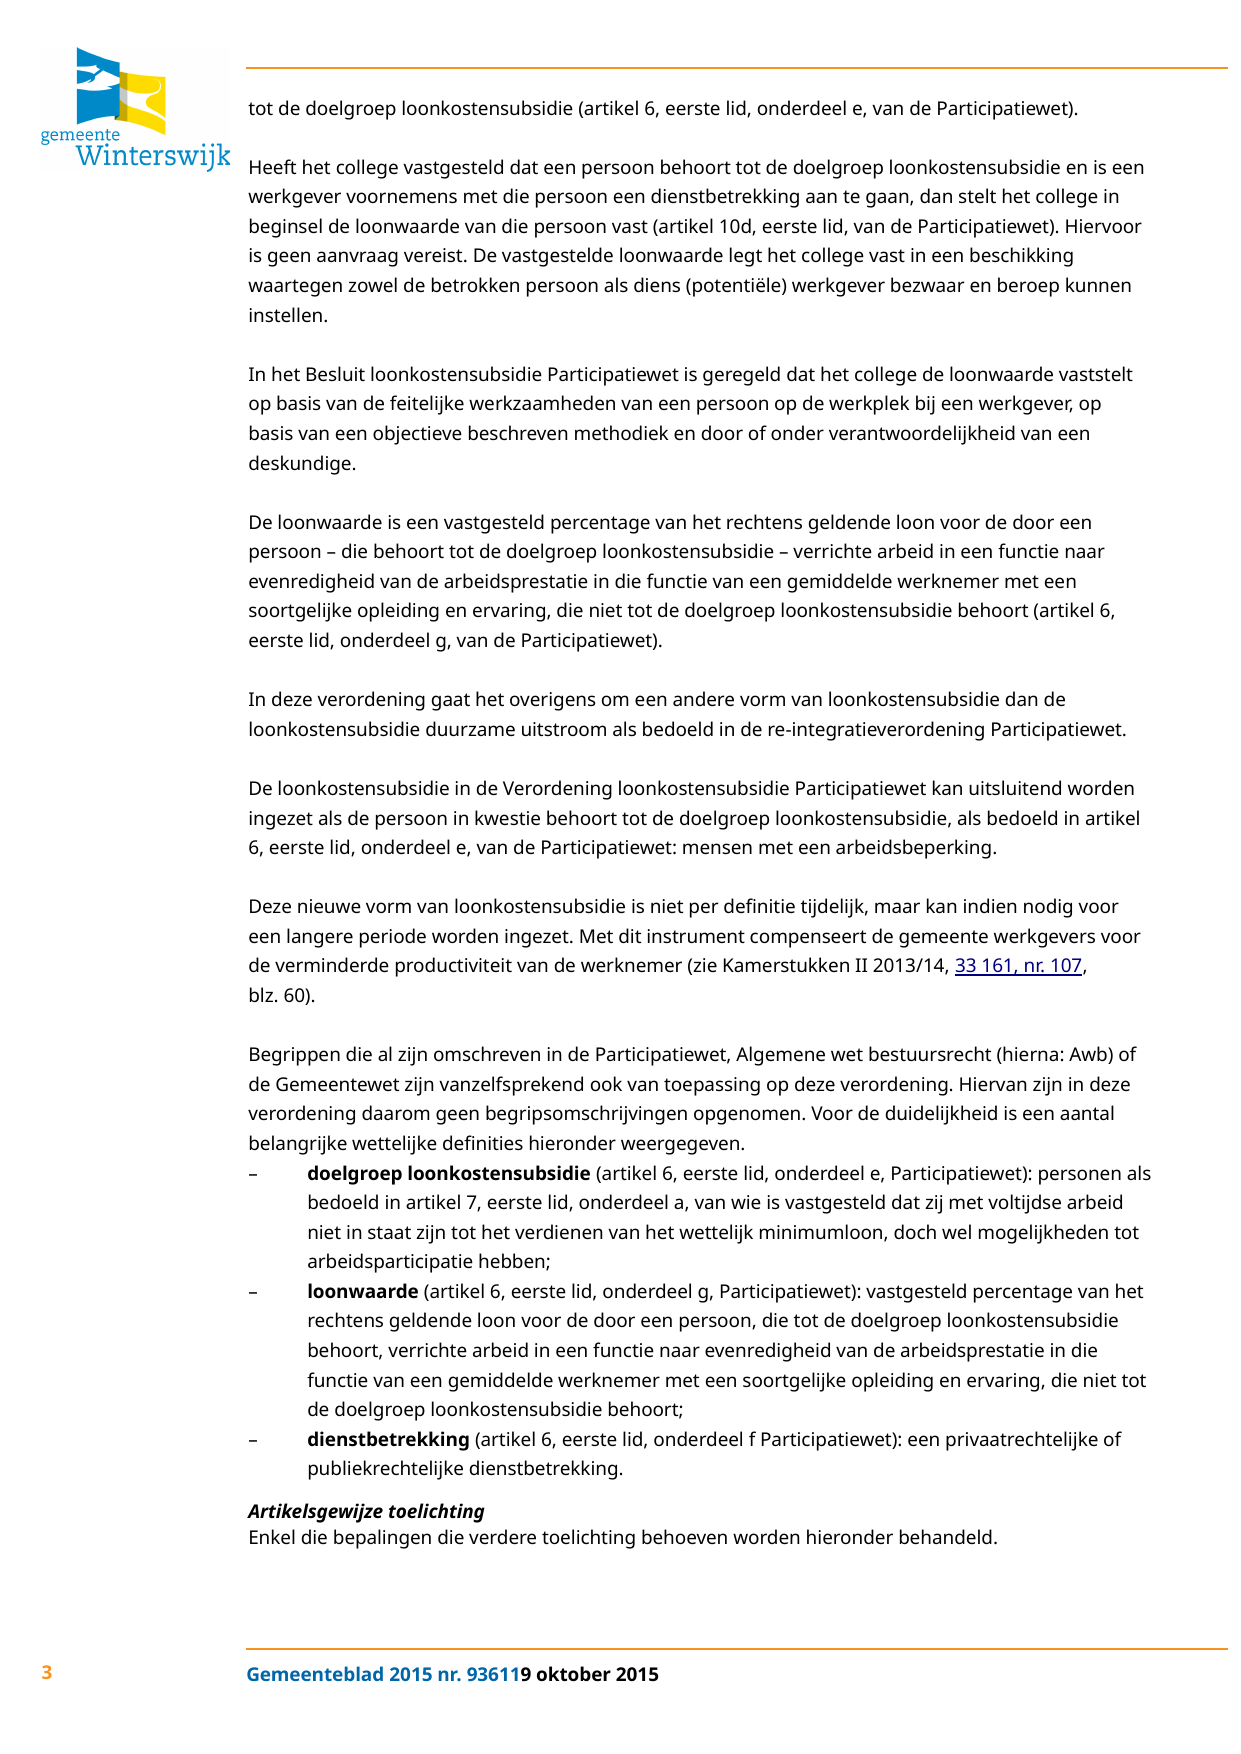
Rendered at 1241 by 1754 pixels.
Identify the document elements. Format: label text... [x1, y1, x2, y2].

text De loonkostensubsidie in de Verordening loonkostensubsidie Participatiewet kan uitsluitend worden ingezet als de persoon in kwestie behoort tot de doelgroep loonkostensubsidie, als bedoeld in artikel 6, eerste lid, onderdeel e, van de Participatiewet: mensen met een arbeidsbeperking. [248, 775, 1152, 860]
text tot de doelgroep loonkostensubsidie (artikel 6, eerste lid, onderdeel e, van de Participatiewet). [248, 95, 1152, 121]
picture [41, 47, 231, 172]
list loonwaarde (artikel 6, eerste lid, onderdeel g, Participatiewet): vastgesteld percentage van het rechtens geldende loon voor de door een persoon, die tot de doelgroep loonkostensubsidie behoort, verrichte arbeid in een functie naar evenredigheid van de arbeidsprestatie in die functie van een gemiddelde werknemer met een soortgelijke opleiding en ervaring, die niet tot de doelgroep loonkostensubsidie behoort; [248, 1278, 1152, 1422]
text Artikelsgewijze toelichting [248, 1499, 1152, 1524]
text Enkel die bepalingen die verdere toelichting behoeven worden hieronder behandeld. [248, 1524, 1152, 1550]
text De loonwaarde is een vastgesteld percentage van het rechtens geldende loon voor de door een persoon – die behoort tot de doelgroep loonkostensubsidie – verrichte arbeid in een functie naar evenredigheid van de arbeidsprestatie in die functie van een gemiddelde werknemer met een soortgelijke opleiding en ervaring, die niet tot de doelgroep loonkostensubsidie behoort (artikel 6, eerste lid, onderdeel g, van de Participatiewet). [248, 509, 1152, 653]
list dienstbetrekking (artikel 6, eerste lid, onderdeel f Participatiewet): een privaatrechtelijke of publiekrechtelijke dienstbetrekking. [248, 1426, 1152, 1481]
list doelgroep loonkostensubsidie (artikel 6, eerste lid, onderdeel e, Participatiewet): personen als bedoeld in artikel 7, eerste lid, onderdeel a, van wie is vastgesteld dat zij met voltijdse arbeid niet in staat zijn tot het verdienen van het wettelijk minimumloon, doch wel mogelijkheden tot arbeidsparticipatie hebben; [248, 1160, 1152, 1274]
text In het Besluit loonkostensubsidie Participatiewet is geregeld dat het college de loonwaarde vaststelt op basis van de feitelijke werkzaamheden van een persoon op de werkplek bij een werkgever, op basis van een objectieve beschreven methodiek en door of onder verantwoordelijkheid van een deskundige. [248, 361, 1152, 476]
text Begrippen die al zijn omschreven in de Participatiewet, Algemene wet bestuursrecht (hierna: Awb) of de Gemeentewet zijn vanzelfsprekend ook van toepassing op deze verordening. Hiervan zijn in deze verordening daarom geen begripsomschrijvingen opgenomen. Voor de duidelijkheid is een aantal belangrijke wettelijke definities hieronder weergegeven. [248, 1041, 1152, 1156]
text In deze verordening gaat het overigens om een andere vorm van loonkostensubsidie dan de loonkostensubsidie duurzame uitstroom als bedoeld in de re-integratieverordening Participatiewet. [248, 686, 1152, 742]
picture [225, 153, 231, 162]
text Heeft het college vastgesteld dat een persoon behoort tot de doelgroep loonkostensubsidie en is een werkgever voornemens met die persoon een dienstbetrekking aan te gaan, dan stelt het college in beginsel de loonwaarde van die persoon vast (artikel 10d, eerste lid, van de Participatiewet). Hiervoor is geen aanvraag vereist. De vastgestelde loonwaarde legt het college vast in een beschikking waartegen zowel de betrokken persoon als diens (potentiële) werkgever bezwaar en beroep kunnen instellen. [248, 154, 1152, 328]
text Deze nieuwe vorm van loonkostensubsidie is niet per definitie tijdelijk, maar kan indien nodig voor een langere periode worden ingezet. Met dit instrument compenseert de gemeente werkgevers voor de verminderde productiviteit van de werknemer (zie Kamerstukken II 2013/14, 33 161, nr. 107, blz. 60). [248, 893, 1152, 1008]
